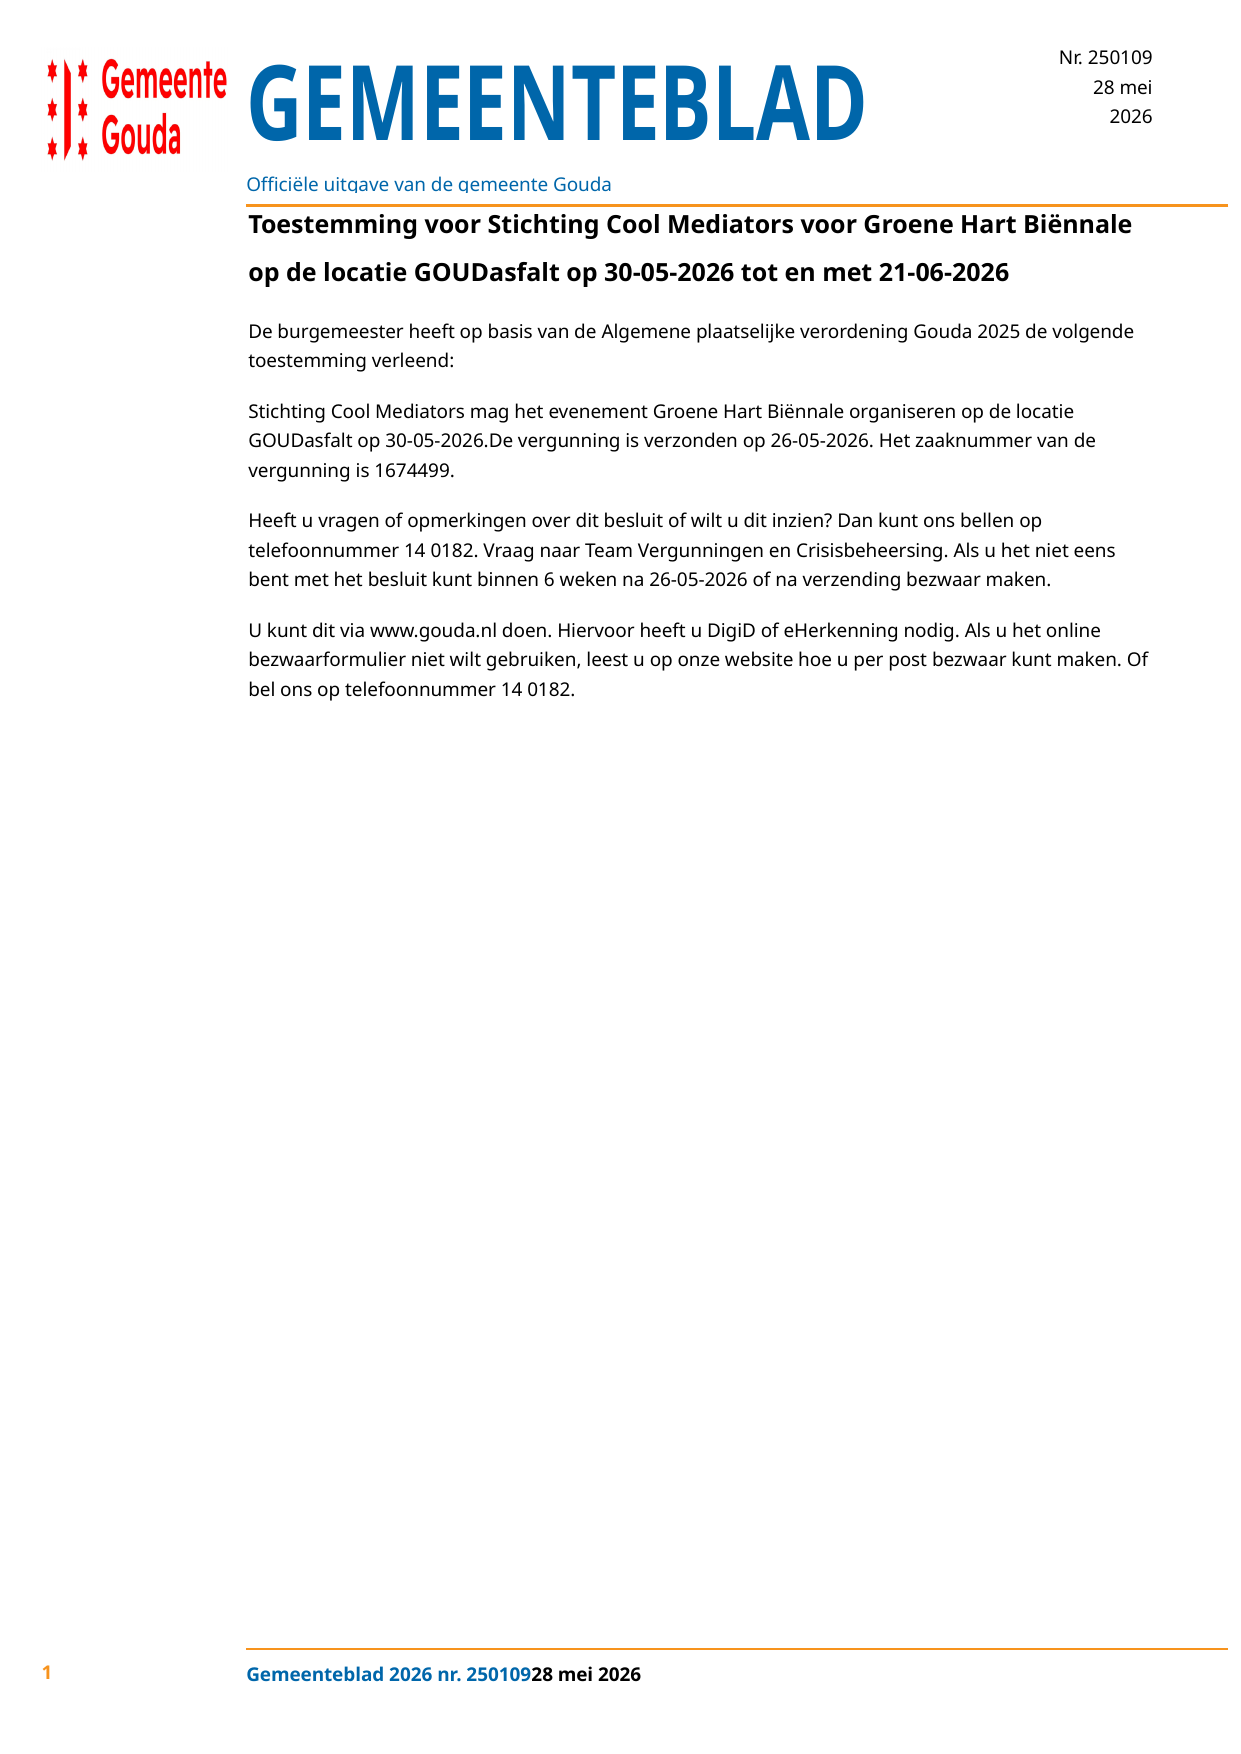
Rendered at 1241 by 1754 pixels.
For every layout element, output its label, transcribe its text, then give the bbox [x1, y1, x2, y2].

text U kunt dit via www.gouda.nl doen. Hiervoor heeft u DigiD of eHerkenning nodig. Als u het online bezwaarformulier niet wilt gebruiken, leest u op onze website hoe u per post bezwaar kunt maken. Of bel ons op telefoonnummer 14 0182. [248, 617, 1152, 702]
text De burgemeester heeft op basis van de Algemene plaatselijke verordening Gouda 2025 de volgende toestemming verleend: [248, 318, 1152, 373]
text Stichting Cool Mediators mag het evenement Groene Hart Biënnale organiseren op de locatie GOUDasfalt op 30-05-2026.De vergunning is verzonden op 26-05-2026. Het zaaknummer van de vergunning is 1674499. [248, 398, 1152, 483]
text Toestemming voor Stichting Cool Mediators voor Groene Hart Biënnale op de locatie GOUDasfalt op 30-05-2026 tot en met 21-06-2026 [248, 207, 1152, 288]
picture [41, 47, 231, 172]
text Heeft u vragen of opmerkingen over dit besluit of wilt u dit inzien? Dan kunt ons bellen op telefoonnummer 14 0182. Vraag naar Team Vergunningen en Crisisbeheersing. Als u het niet eens bent met het besluit kunt binnen 6 weken na 26-05-2026 of na verzending bezwaar maken. [248, 507, 1152, 592]
